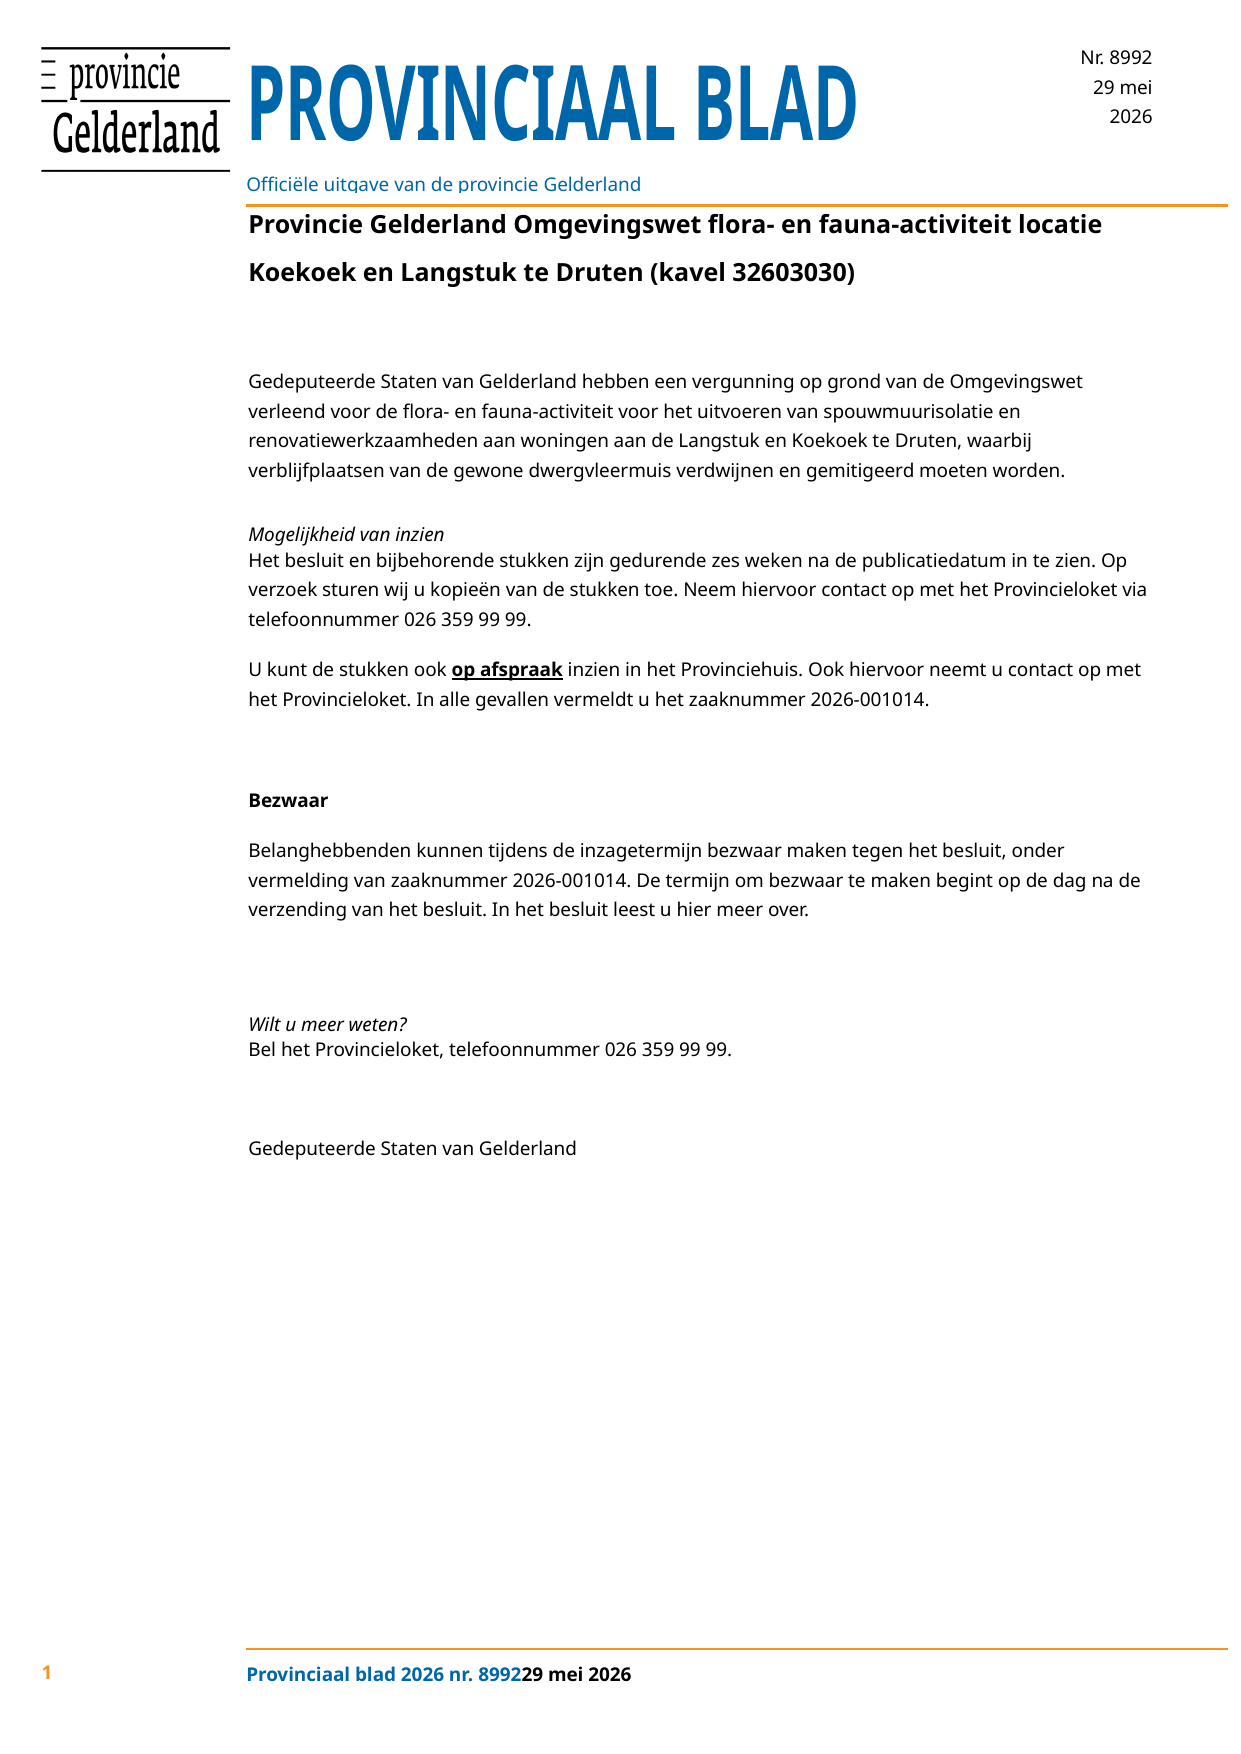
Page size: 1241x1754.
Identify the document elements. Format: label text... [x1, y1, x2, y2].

text Mogelijkheid van inzien [248, 521, 1152, 547]
text Het besluit en bijbehorende stukken zijn gedurende zes weken na de publicatiedatum in te zien. Op verzoek sturen wij u kopieën van de stukken toe. Neem hiervoor contact op met het Provincieloket via telefoonnummer 026 359 99 99. [248, 547, 1152, 632]
text Provincie Gelderland Omgevingswet flora- en fauna-activiteit locatie Koekoek en Langstuk te Druten (kavel 32603030) [248, 207, 1152, 288]
text Gedeputeerde Staten van Gelderland [248, 1135, 1152, 1160]
text U kunt de stukken ook op afspraak inzien in het Provinciehuis. Ook hiervoor neemt u contact op met het Provincieloket. In alle gevallen vermeldt u het zaaknummer 2026-001014. [248, 656, 1152, 712]
text Bezwaar [248, 787, 1152, 812]
text Belanghebbenden kunnen tijdens de inzagetermijn bezwaar maken tegen het besluit, onder vermelding van zaaknummer 2026-001014. De termijn om bezwaar te maken begint op de dag na de verzending van het besluit. In het besluit leest u hier meer over. [248, 837, 1152, 922]
text Wilt u meer weten? [248, 1011, 1152, 1036]
text Bel het Provincieloket, telefoonnummer 026 359 99 99. [248, 1036, 1152, 1062]
text Gedeputeerde Staten van Gelderland hebben een vergunning op grond van de Omgevingswet verleend voor de flora- en fauna-activiteit voor het uitvoeren van spouwmuurisolatie en renovatiewerkzaamheden aan woningen aan de Langstuk en Koekoek te Druten, waarbij verblijfplaatsen van de gewone dwergvleermuis verdwijnen en gemitigeerd moeten worden. [248, 368, 1152, 483]
picture [41, 47, 231, 172]
